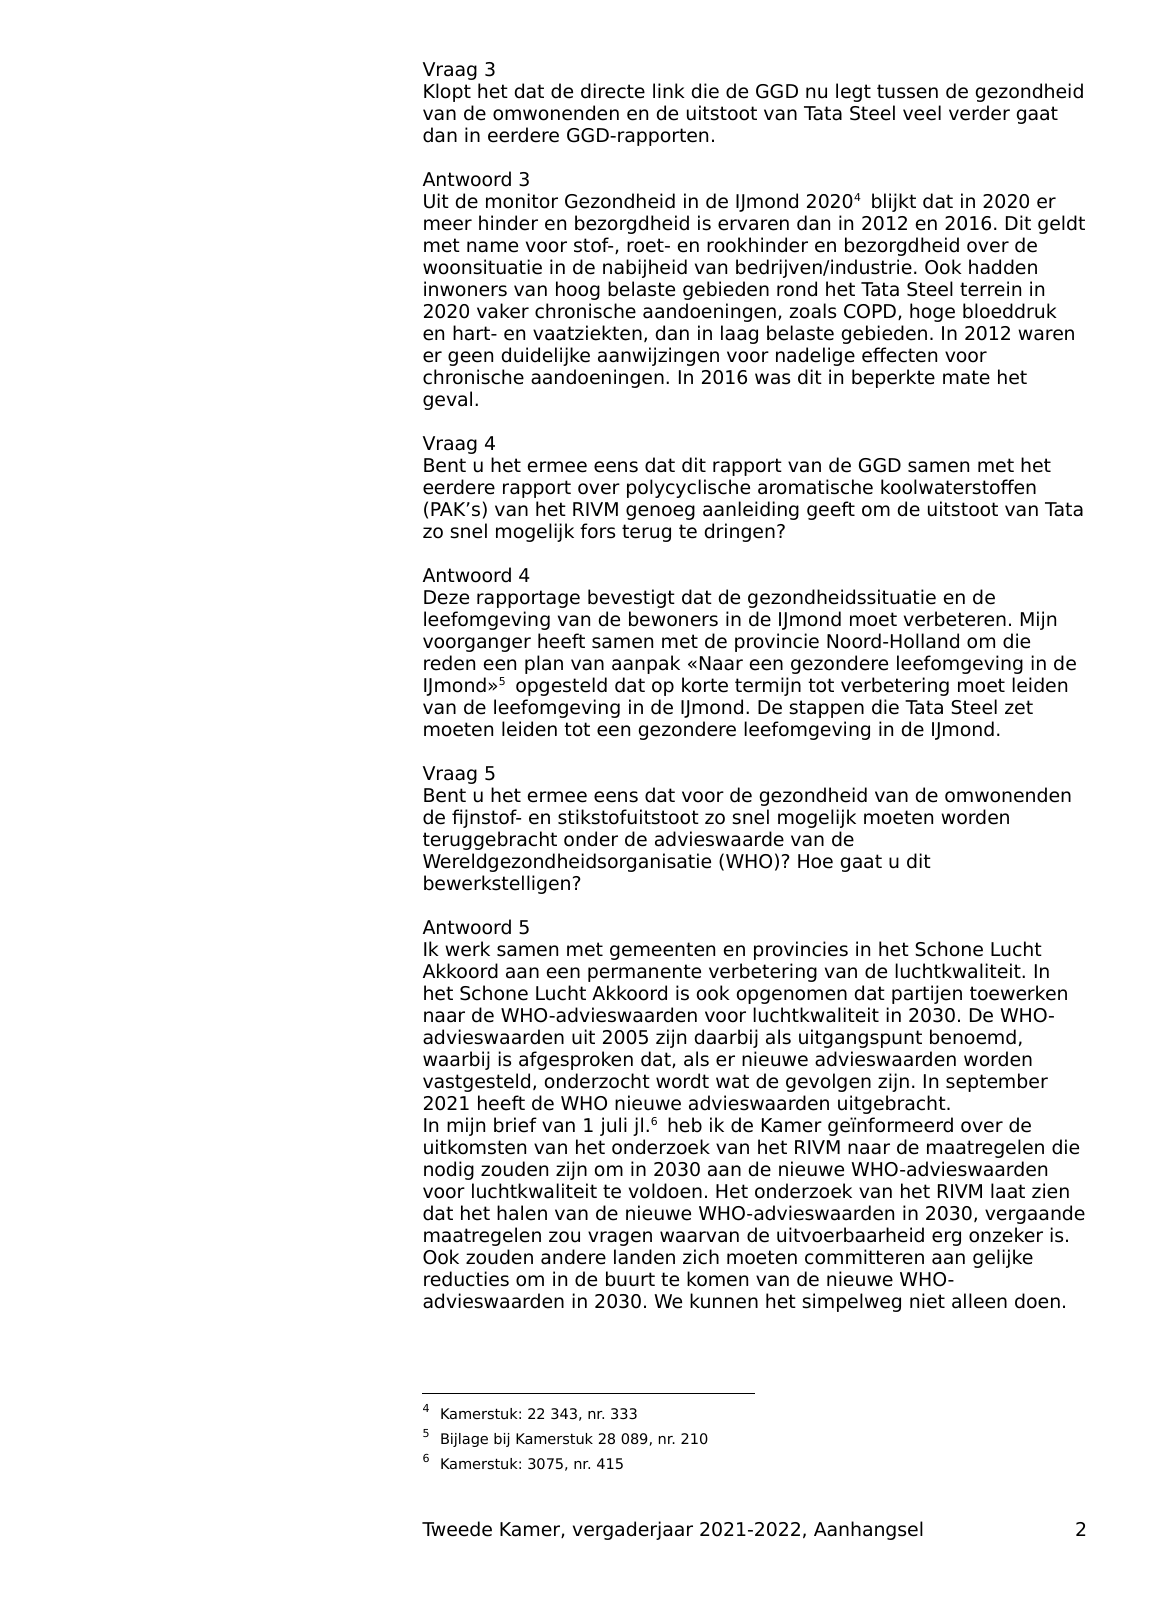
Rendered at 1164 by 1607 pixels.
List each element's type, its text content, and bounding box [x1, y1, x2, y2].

text Antwoord 3 [422, 169, 1087, 191]
text Bent u het ermee eens dat dit rapport van de GGD samen met het eerdere rapport over polycyclische aromatische koolwaterstoffen (PAK’s) van het RIVM genoeg aanleiding geeft om de uitstoot van Tata zo snel mogelijk fors terug te dringen? [422, 455, 1087, 543]
text Vraag 3 [422, 59, 1087, 81]
text Antwoord 5 [422, 917, 1087, 939]
text Uit de monitor Gezondheid in de IJmond 2020 blijkt dat in 2020 er meer hinder en bezorgdheid is ervaren dan in 2012 en 2016. Dit geldt met name voor stof-, roet- en rookhinder en bezorgdheid over de woonsituatie in de nabijheid van bedrijven/industrie. Ook hadden inwoners van hoog belaste gebieden rond het Tata Steel terrein in 2020 vaker chronische aandoeningen, zoals COPD, hoge bloeddruk en hart- en vaatziekten, dan in laag belaste gebieden. In 2012 waren er geen duidelijke aanwijzingen voor nadelige effecten voor chronische aandoeningen. In 2016 was dit in beperkte mate het geval. [422, 191, 1087, 411]
text Vraag 4 [422, 433, 1087, 455]
text Vraag 5 [422, 763, 1087, 785]
text Antwoord 4 [422, 565, 1087, 587]
text Klopt het dat de directe link die de GGD nu legt tussen de gezondheid van de omwonenden en de uitstoot van Tata Steel veel verder gaat dan in eerdere GGD-rapporten. [422, 81, 1087, 147]
text Kamerstuk: 3075, nr. 415 [422, 1452, 1087, 1474]
text Bijlage bij Kamerstuk 28 089, nr. 210 [422, 1427, 1087, 1449]
text Ik werk samen met gemeenten en provincies in het Schone Lucht Akkoord aan een permanente verbetering van de luchtkwaliteit. In het Schone Lucht Akkoord is ook opgenomen dat partijen toewerken naar de WHO-advieswaarden voor luchtkwaliteit in 2030. De WHO-advieswaarden uit 2005 zijn daarbij als uitgangspunt benoemd, waarbij is afgesproken dat, als er nieuwe advieswaarden worden vastgesteld, onderzocht wordt wat de gevolgen zijn. In september 2021 heeft de WHO nieuwe advieswaarden uitgebracht. [422, 939, 1087, 1115]
text Deze rapportage bevestigt dat de gezondheidssituatie en de leefomgeving van de bewoners in de IJmond moet verbeteren. Mijn voorganger heeft samen met de provincie Noord-Holland om die reden een plan van aanpak «Naar een gezondere leefomgeving in de IJmond» opgesteld dat op korte termijn tot verbetering moet leiden van de leefomgeving in de IJmond. De stappen die Tata Steel zet moeten leiden tot een gezondere leefomgeving in de IJmond. [422, 587, 1087, 741]
text Bent u het ermee eens dat voor de gezondheid van de omwonenden de fijnstof- en stikstofuitstoot zo snel mogelijk moeten worden teruggebracht onder de advieswaarde van de Wereldgezondheidsorganisatie (WHO)? Hoe gaat u dit bewerkstelligen? [422, 785, 1087, 895]
text In mijn brief van 1 juli jl. heb ik de Kamer geïnformeerd over de uitkomsten van het onderzoek van het RIVM naar de maatregelen die nodig zouden zijn om in 2030 aan de nieuwe WHO-advieswaarden voor luchtkwaliteit te voldoen. Het onderzoek van het RIVM laat zien dat het halen van de nieuwe WHO-advieswaarden in 2030, vergaande maatregelen zou vragen waarvan de uitvoerbaarheid erg onzeker is. Ook zouden andere landen zich moeten committeren aan gelijke reducties om in de buurt te komen van de nieuwe WHO-advieswaarden in 2030. We kunnen het simpelweg niet alleen doen. [422, 1115, 1087, 1313]
text Kamerstuk: 22 343, nr. 333 [422, 1402, 1087, 1424]
